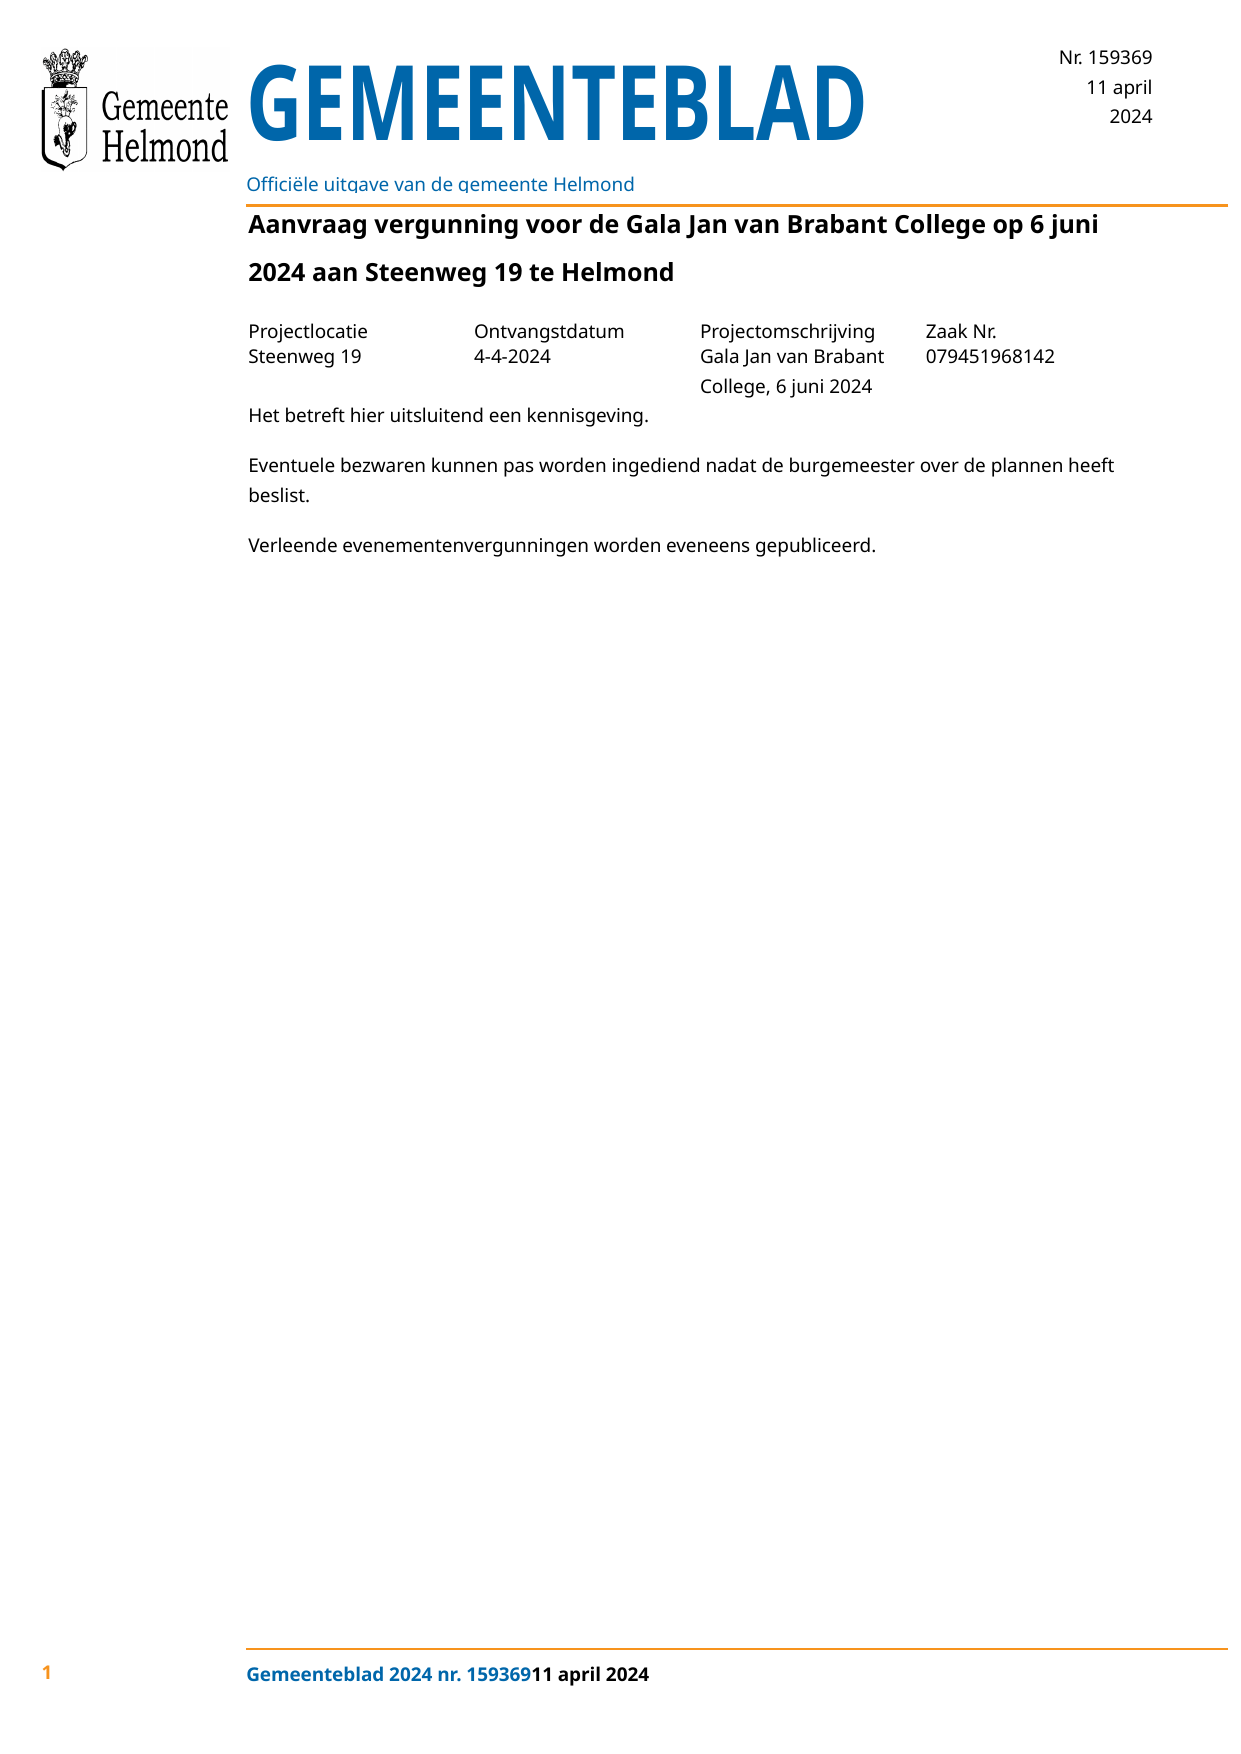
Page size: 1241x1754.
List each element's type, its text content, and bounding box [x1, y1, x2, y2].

text Het betreft hier uitsluitend een kennisgeving. [248, 402, 1152, 428]
text Aanvraag vergunning voor de Gala Jan van Brabant College op 6 juni 2024 aan Steenweg 19 te Helmond [248, 207, 1152, 288]
table_cell 4-4-2024 [474, 344, 700, 399]
table_header Zaak Nr. [926, 318, 1152, 344]
picture [41, 47, 231, 172]
table_header Ontvangstdatum [474, 318, 700, 344]
text Verleende evenementenvergunningen worden eveneens gepubliceerd. [248, 533, 1152, 558]
table_header Projectomschrijving [700, 318, 926, 344]
table_cell 079451968142 [926, 344, 1152, 399]
table_cell Gala Jan van Brabant College, 6 juni 2024 [700, 344, 926, 399]
table_header Projectlocatie [248, 318, 474, 344]
table_cell Steenweg 19 [248, 344, 474, 399]
text Eventuele bezwaren kunnen pas worden ingediend nadat de burgemeester over de plannen heeft beslist. [248, 453, 1152, 508]
